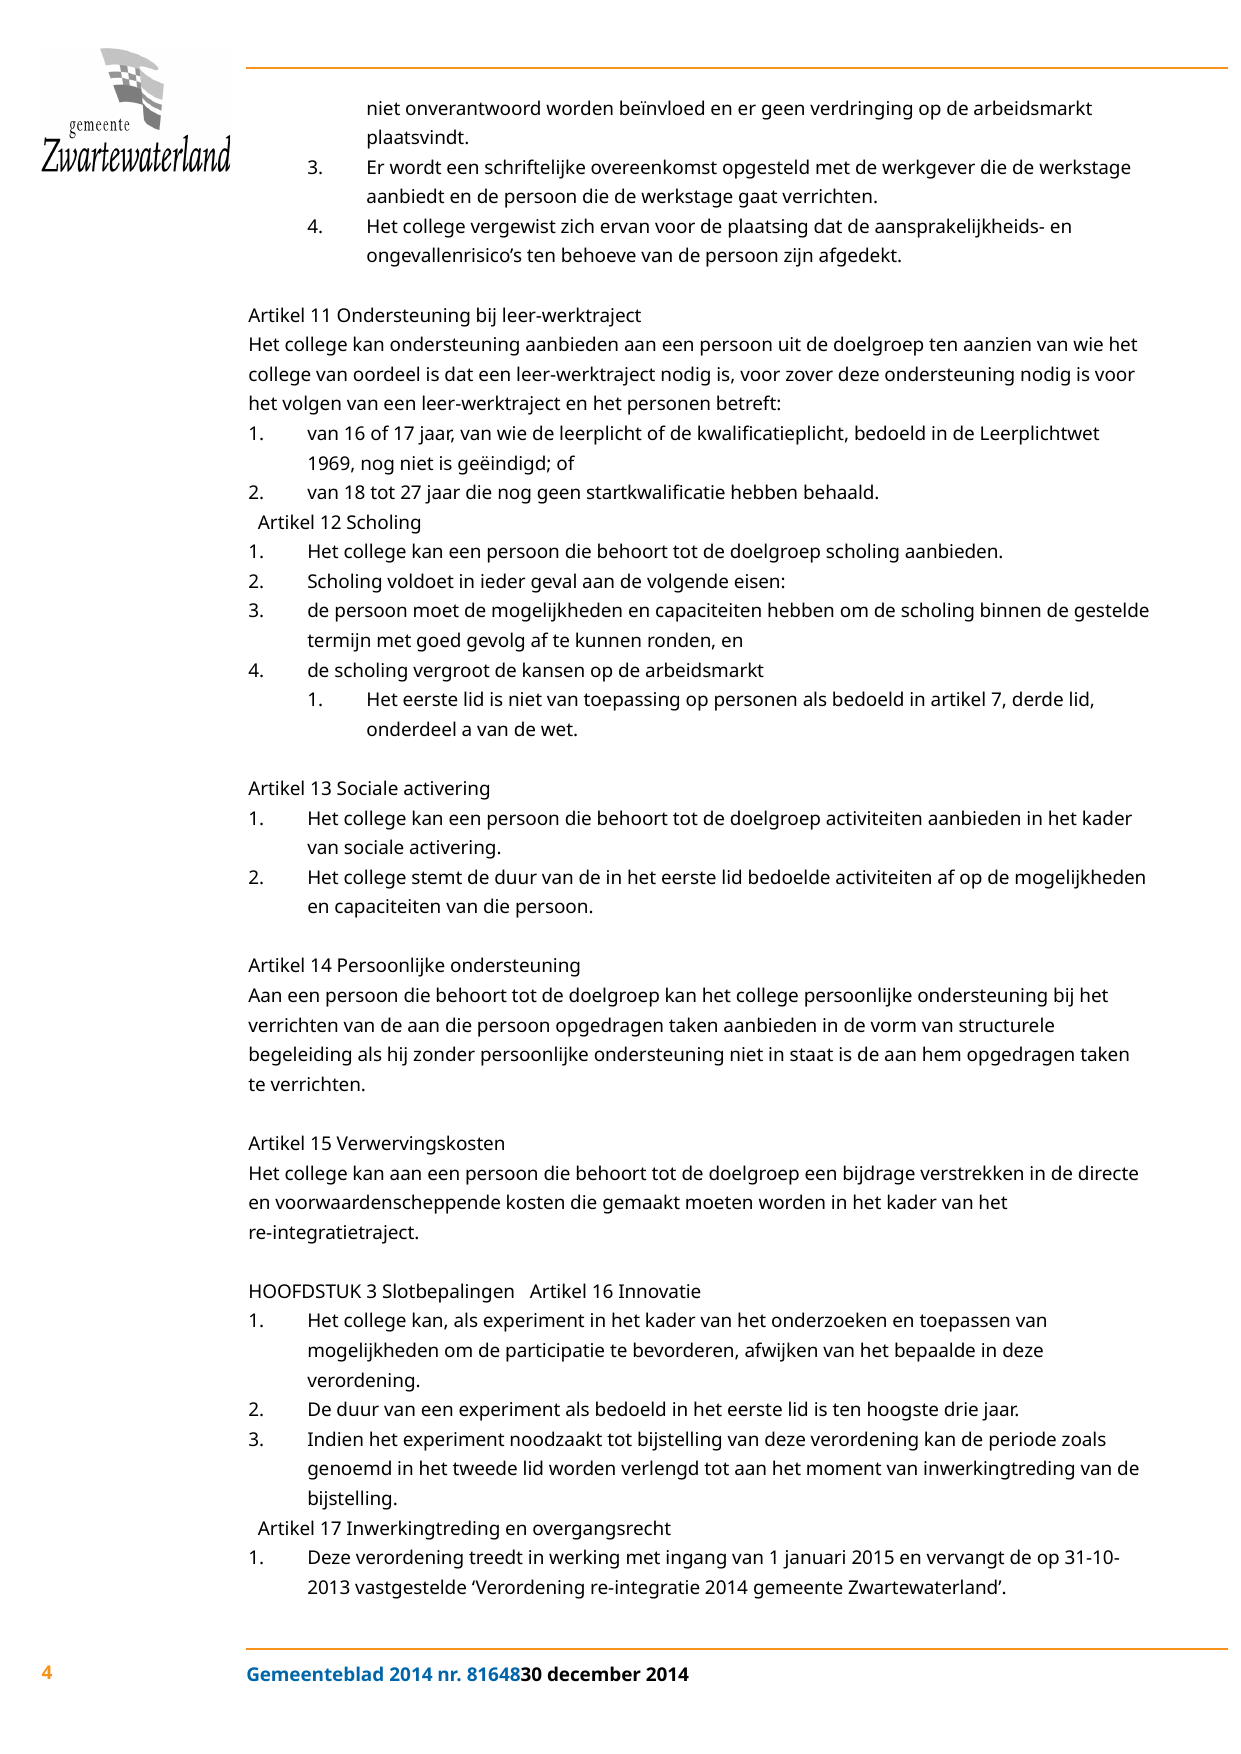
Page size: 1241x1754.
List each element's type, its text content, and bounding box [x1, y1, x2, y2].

text Artikel 12 Scholing [248, 509, 1152, 535]
list Er wordt een schriftelijke overeenkomst opgesteld met de werkgever die de werkstage aanbiedt en de persoon die de werkstage gaat verrichten. [307, 154, 1152, 209]
list van 18 tot 27 jaar die nog geen startkwalificatie hebben behaald. [248, 479, 1152, 505]
list Het college kan een persoon die behoort tot de doelgroep scholing aanbieden. [248, 538, 1152, 564]
text HOOFDSTUK 3 Slotbepalingen Artikel 16 Innovatie [248, 1278, 1152, 1304]
picture [41, 47, 231, 172]
list Het college kan een persoon die behoort tot de doelgroep activiteiten aanbieden in het kader van sociale activering. [248, 805, 1152, 860]
list Het eerste lid is niet van toepassing op personen als bedoeld in artikel 7, derde lid, onderdeel a van de wet. [307, 686, 1152, 742]
text Het college kan aan een persoon die behoort tot de doelgroep een bijdrage verstrekken in de directe en voorwaardenscheppende kosten die gemaakt moeten worden in het kader van het [248, 1160, 1152, 1215]
list de persoon moet de mogelijkheden en capaciteiten hebben om de scholing binnen de gestelde termijn met goed gevolg af te kunnen ronden, en [248, 598, 1152, 653]
text Artikel 17 Inwerkingtreding en overgangsrecht [248, 1515, 1152, 1541]
list Indien het experiment noodzaakt tot bijstelling van deze verordening kan de periode zoals genoemd in het tweede lid worden verlengd tot aan het moment van inwerkingtreding van de bijstelling. [248, 1426, 1152, 1511]
list Scholing voldoet in ieder geval aan de volgende eisen: [248, 568, 1152, 594]
text Artikel 13 Sociale activering [248, 775, 1152, 801]
list De duur van een experiment als bedoeld in het eerste lid is ten hoogste drie jaar. [248, 1396, 1152, 1422]
text Artikel 15 Verwervingskosten [248, 1130, 1152, 1156]
text Aan een persoon die behoort tot de doelgroep kan het college persoonlijke ondersteuning bij het verrichten van de aan die persoon opgedragen taken aanbieden in de vorm van structurele begeleiding als hij zonder persoonlijke ondersteuning niet in staat is de aan hem opgedragen taken te verrichten. [248, 982, 1152, 1097]
list Het college stemt de duur van de in het eerste lid bedoelde activiteiten af op de mogelijkheden en capaciteiten van die persoon. [248, 864, 1152, 919]
text Het college kan ondersteuning aanbieden aan een persoon uit de doelgroep ten aanzien van wie het college van oordeel is dat een leer-werktraject nodig is, voor zover deze ondersteuning nodig is voor het volgen van een leer-werktraject en het personen betreft: [248, 331, 1152, 416]
text Artikel 11 Ondersteuning bij leer-werktraject [248, 302, 1152, 328]
text re-integratietraject. [248, 1219, 1152, 1245]
list Deze verordening treedt in werking met ingang van 1 januari 2015 en vervangt de op 31-10-2013 vastgestelde ‘Verordening re-integratie 2014 gemeente Zwartewaterland’. [248, 1544, 1152, 1600]
text Artikel 14 Persoonlijke ondersteuning [248, 953, 1152, 978]
list van 16 of 17 jaar, van wie de leerplicht of de kwalificatieplicht, bedoeld in de Leerplichtwet 1969, nog niet is geëindigd; of [248, 420, 1152, 476]
list Het college kan, als experiment in het kader van het onderzoeken en toepassen van mogelijkheden om de participatie te bevorderen, afwijken van het bepaalde in deze verordening. [248, 1308, 1152, 1393]
list de scholing vergroot de kansen op de arbeidsmarkt [248, 657, 1152, 683]
list Het college vergewist zich ervan voor de plaatsing dat de aansprakelijkheids- en ongevallenrisico’s ten behoeve van de persoon zijn afgedekt. [307, 213, 1152, 268]
list niet onverantwoord worden beïnvloed en er geen verdringing op de arbeidsmarkt plaatsvindt. [307, 95, 1152, 150]
